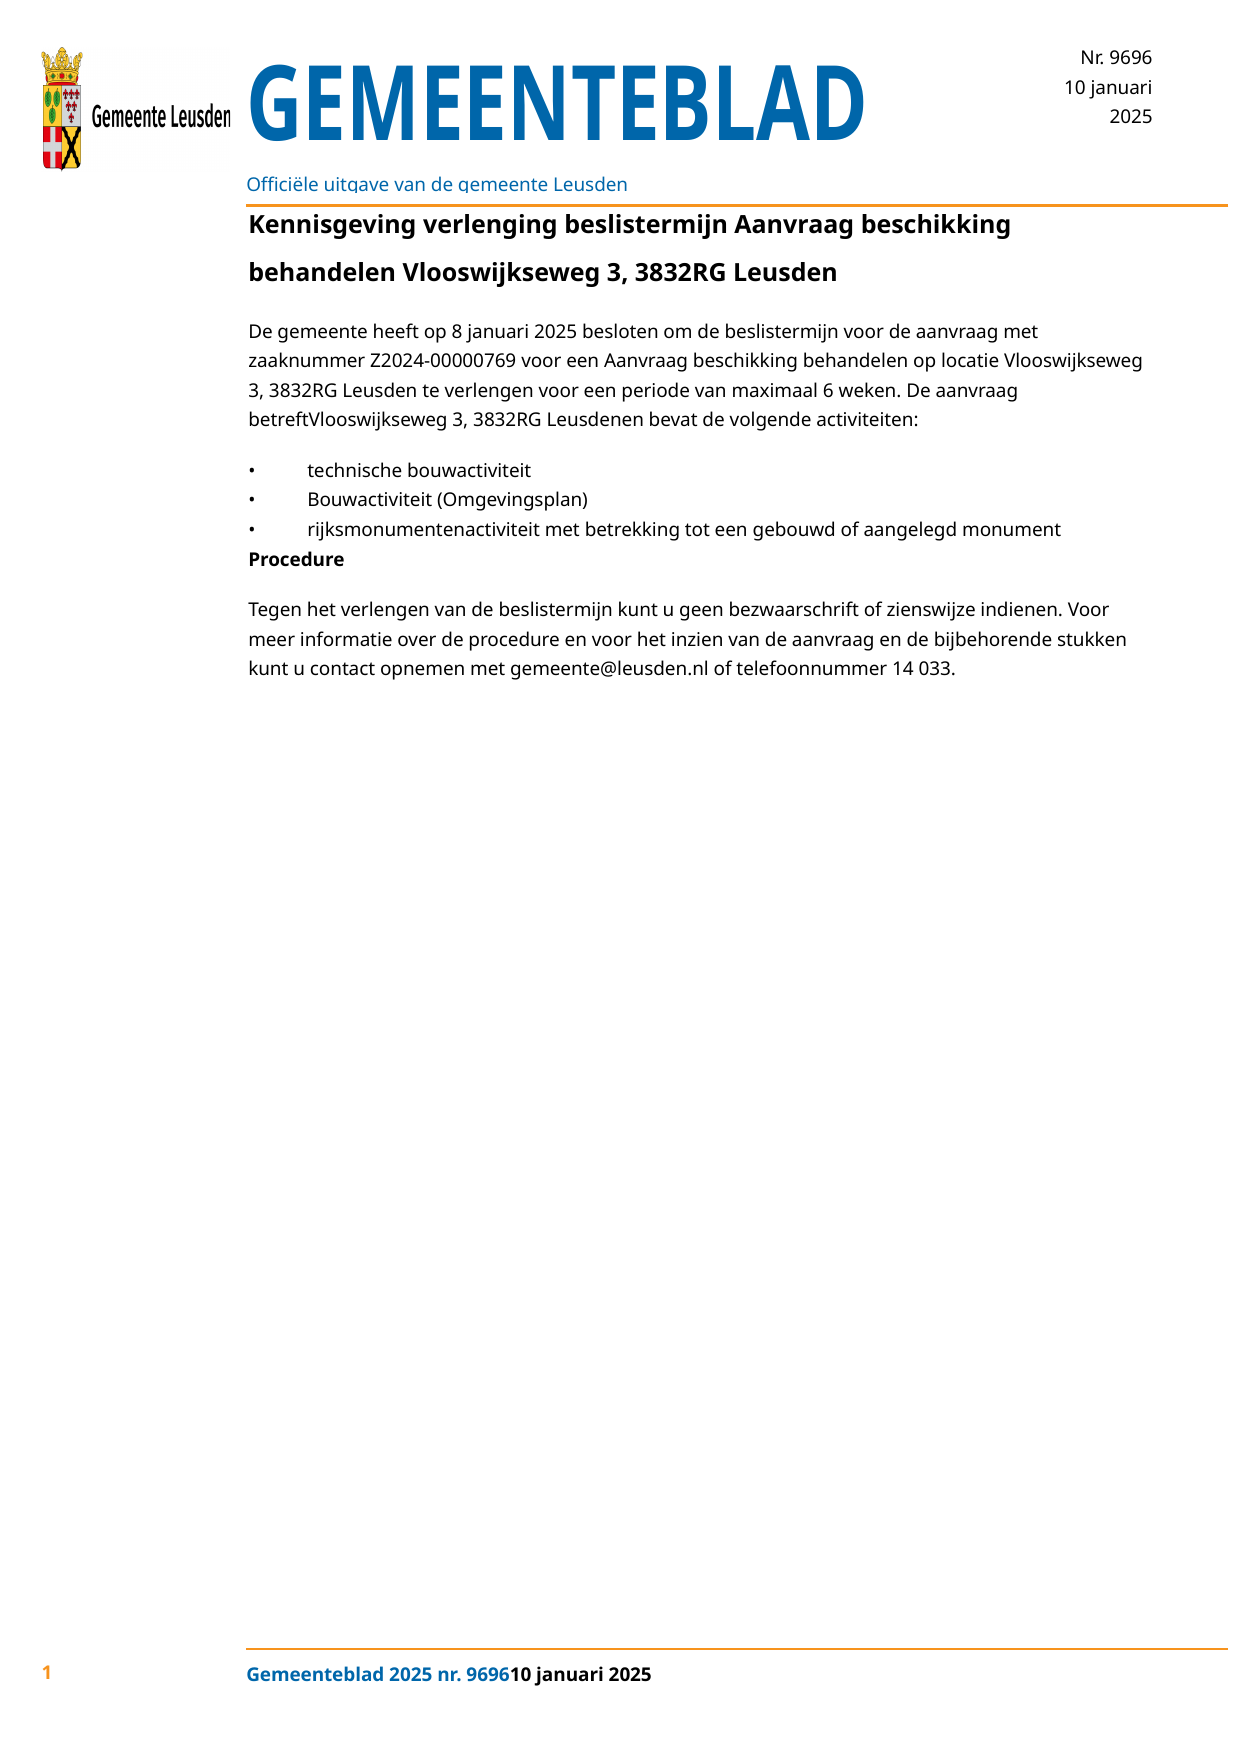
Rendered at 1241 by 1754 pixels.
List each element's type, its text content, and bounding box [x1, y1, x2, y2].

text De gemeente heeft op 8 januari 2025 besloten om de beslistermijn voor de aanvraag met zaaknummer Z2024-00000769 voor een Aanvraag beschikking behandelen op locatie Vlooswijkseweg 3, 3832RG Leusden te verlengen voor een periode van maximaal 6 weken. De aanvraag betreftVlooswijkseweg 3, 3832RG Leusdenen bevat de volgende activiteiten: [248, 318, 1152, 432]
text Tegen het verlengen van de beslistermijn kunt u geen bezwaarschrift of zienswijze indienen. Voor meer informatie over de procedure en voor het inzien van de aanvraag en de bijbehorende stukken kunt u contact opnemen met gemeente@leusden.nl of telefoonnummer 14 033. [248, 596, 1152, 681]
list Bouwactiviteit (Omgevingsplan) [248, 487, 1152, 512]
text Procedure [248, 546, 1152, 572]
picture [41, 47, 231, 172]
list rijksmonumentenactiviteit met betrekking tot een gebouwd of aangelegd monument [248, 516, 1152, 542]
list technische bouwactiviteit [248, 457, 1152, 483]
text Kennisgeving verlenging beslistermijn Aanvraag beschikking behandelen Vlooswijkseweg 3, 3832RG Leusden [248, 207, 1152, 288]
